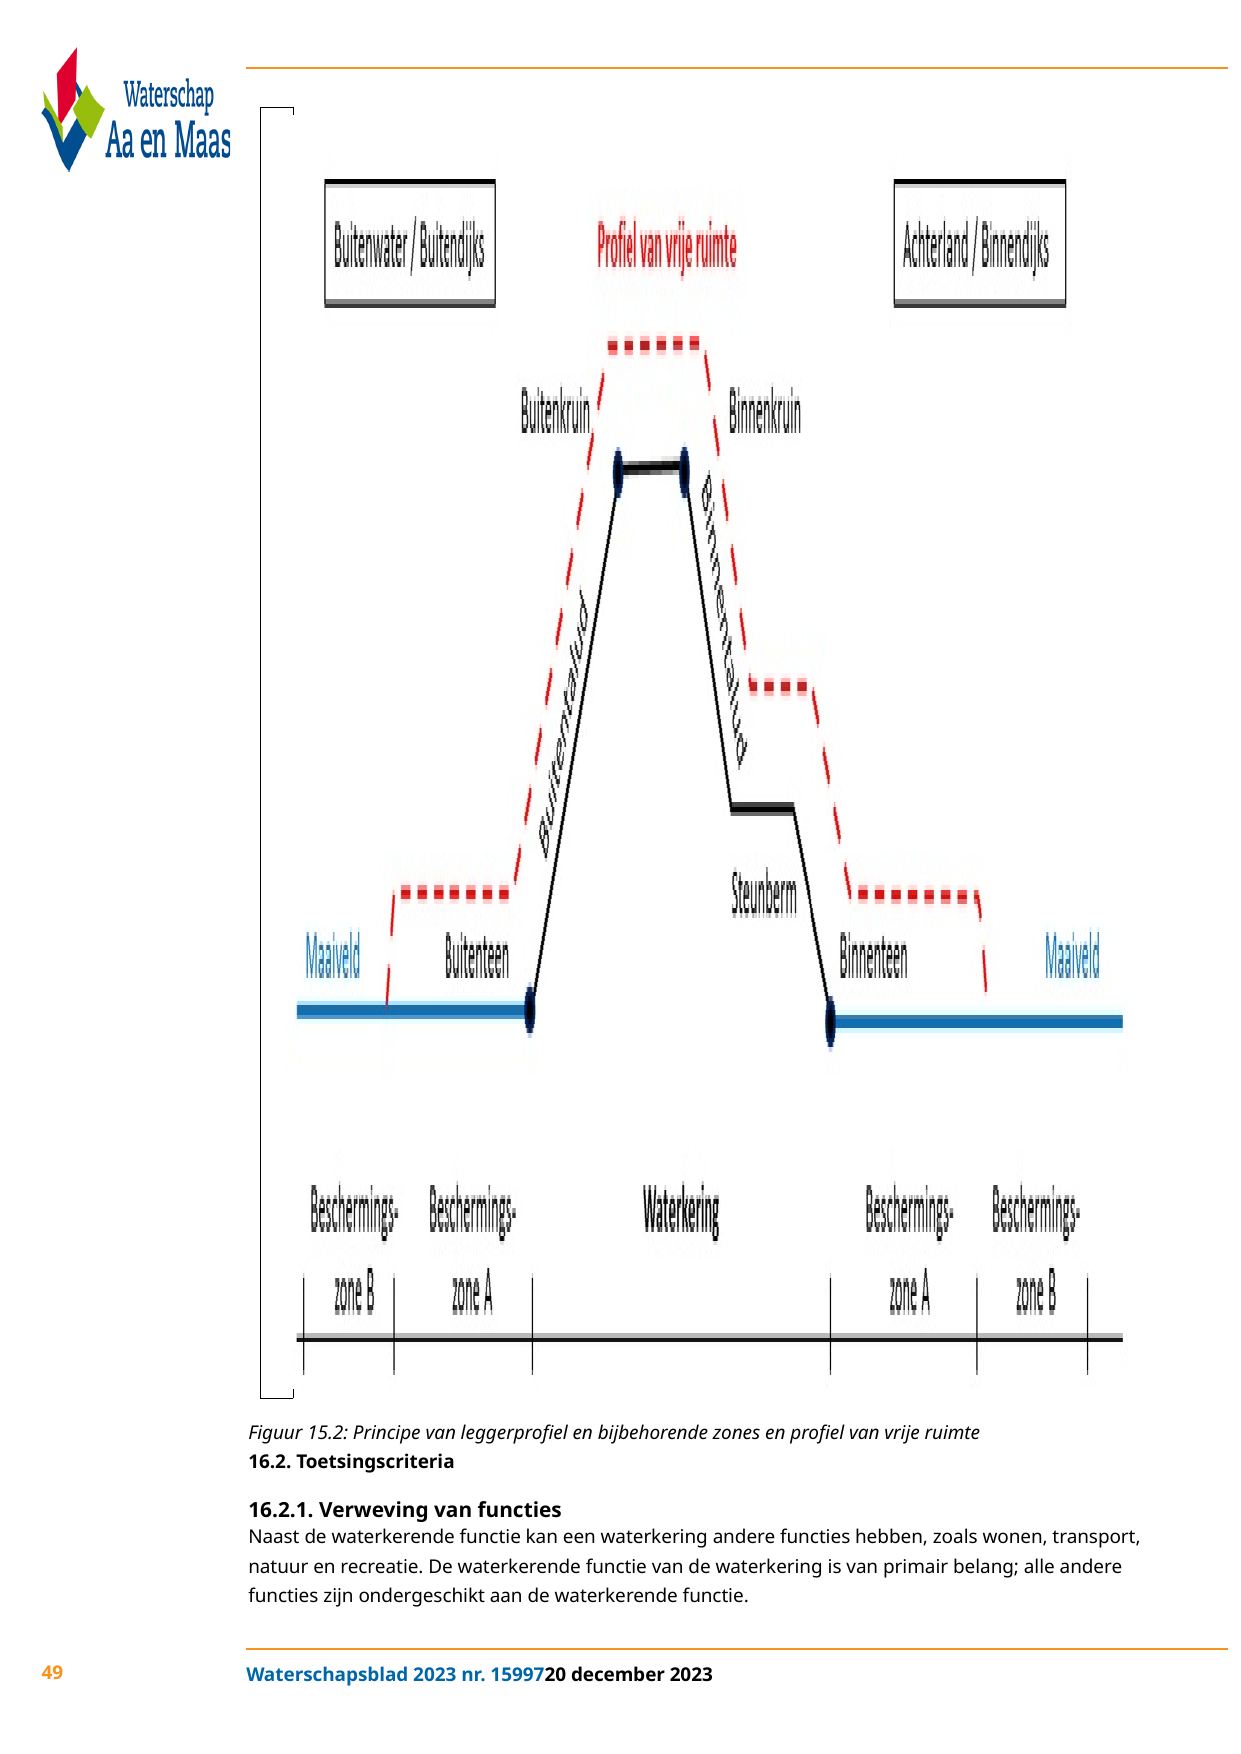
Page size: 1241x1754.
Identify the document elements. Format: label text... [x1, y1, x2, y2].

text 16.2.1. Verweving van functies [248, 1495, 1152, 1523]
text Naast de waterkerende functie kan een waterkering andere functies hebben, zoals wonen, transport, natuur en recreatie. De waterkerende functie van de waterkering is van primair belang; alle andere functies zijn ondergeschikt aan de waterkerende functie. [248, 1523, 1152, 1608]
picture [41, 47, 231, 172]
picture [268, 115, 1173, 1389]
text 16.2. Toetsingscriteria [248, 1448, 1152, 1474]
text Figuur 15.2: Principe van leggerprofiel en bijbehorende zones en profiel van vrije ruimte [248, 1419, 1152, 1444]
